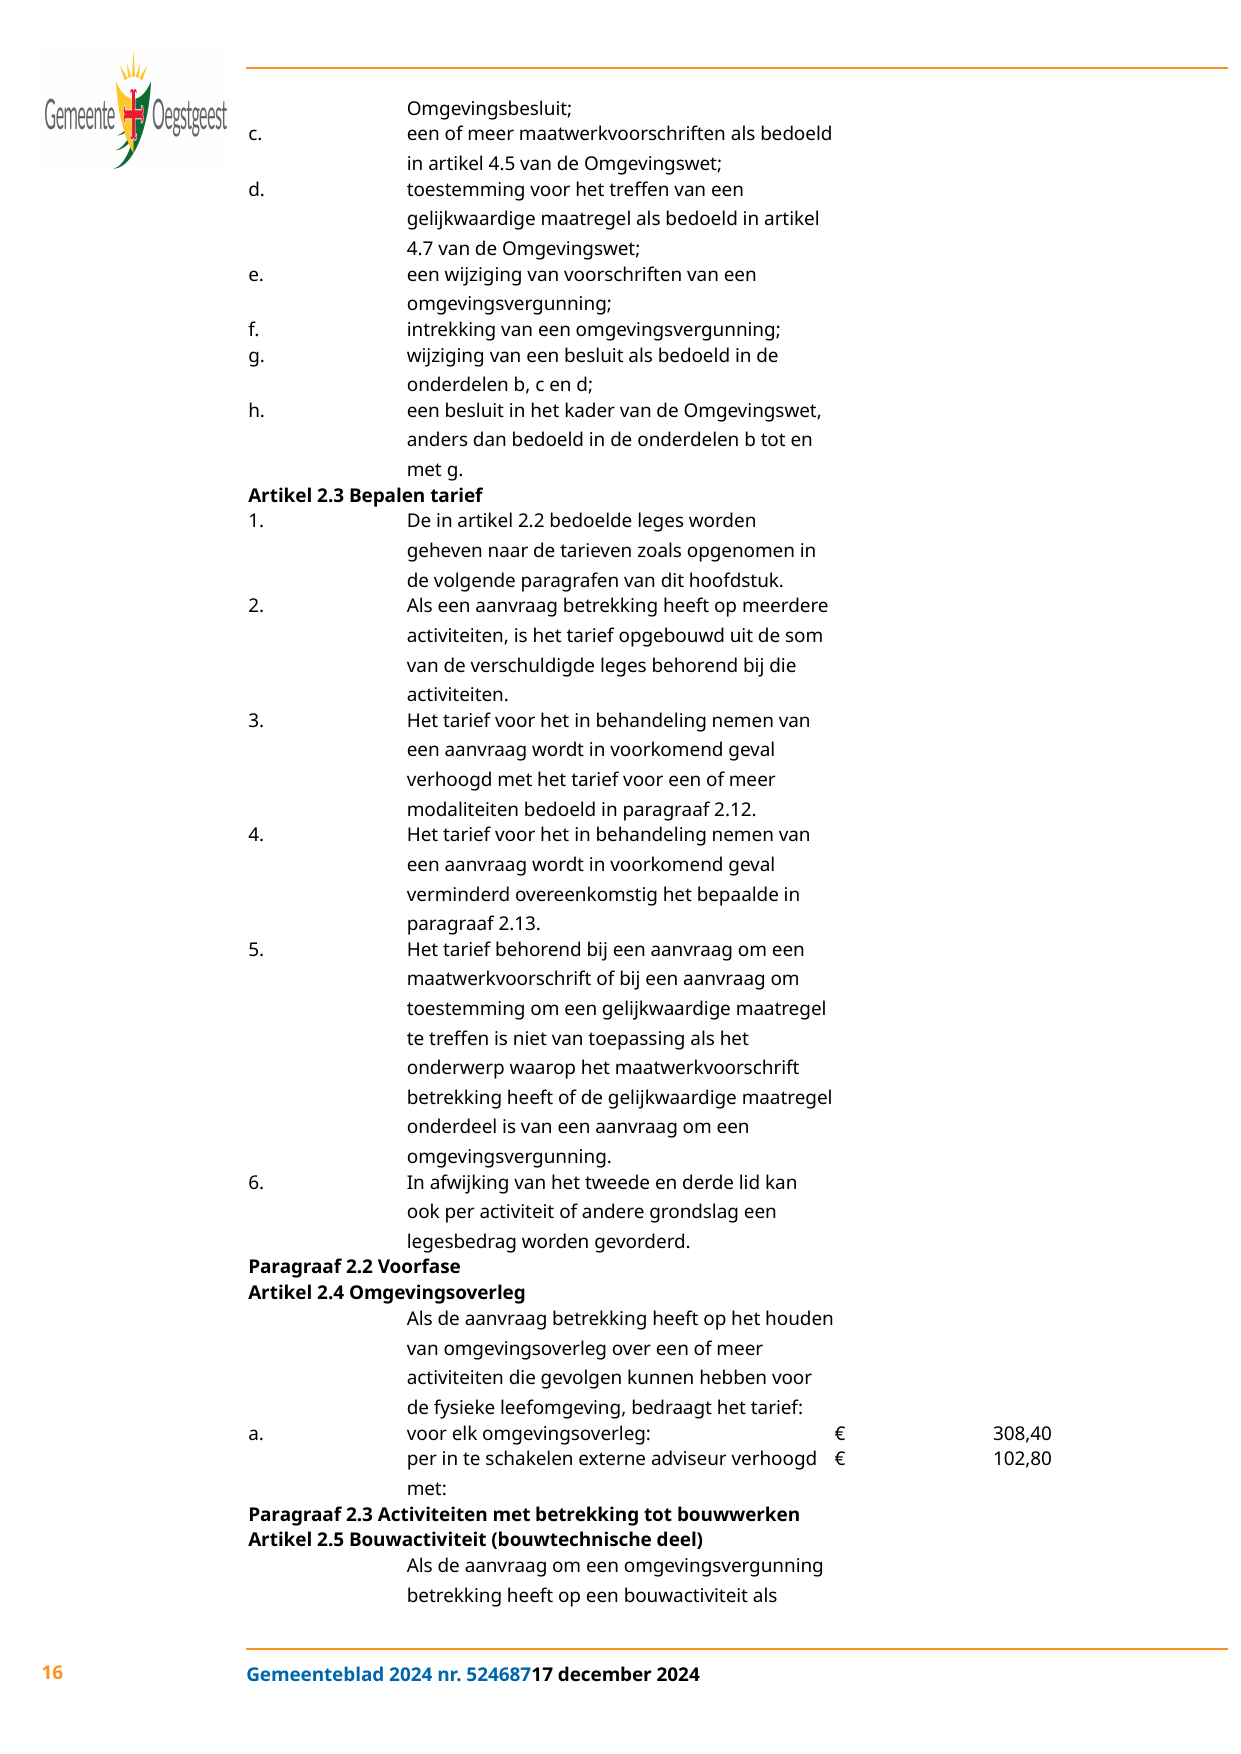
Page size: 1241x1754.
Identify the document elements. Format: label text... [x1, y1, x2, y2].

table_cell [993, 176, 1152, 261]
table_cell [834, 397, 993, 482]
table_cell 5. [248, 936, 407, 1169]
table_cell [248, 1305, 407, 1420]
table_cell toestemming voor het treffen van een gelijkwaardige maatregel als bedoeld in artikel 4.7 van de Omgevingswet; [407, 176, 834, 261]
table_cell [993, 316, 1152, 342]
table_cell Het tarief behorend bij een aanvraag om een maatwerkvoorschrift of bij een aanvraag om toestemming om een gelijkwaardige maatregel te treffen is niet van toepassing als het onderwerp waarop het maatwerkvoorschrift betrekking heeft of de gelijkwaardige maatregel onderdeel is van een aanvraag om een omgevingsvergunning. [407, 936, 834, 1169]
table_cell [834, 176, 993, 261]
table_cell Het tarief voor het in behandeling nemen van een aanvraag wordt in voorkomend geval verhoogd met het tarief voor een of meer modaliteiten bedoeld in paragraaf 2.12. [407, 707, 834, 822]
table_cell h. [248, 397, 407, 482]
table_cell [834, 707, 993, 822]
table_cell [834, 508, 993, 593]
table_cell [834, 593, 993, 707]
table_cell een wijziging van voorschriften van een omgevingsvergunning; [407, 261, 834, 316]
table_cell Paragraaf 2.2 Voorfase [248, 1254, 1152, 1279]
table_cell [993, 508, 1152, 593]
table_cell Het tarief voor het in behandeling nemen van een aanvraag wordt in voorkomend geval verminderd overeenkomstig het bepaalde in paragraaf 2.13. [407, 822, 834, 936]
table_cell [834, 1552, 993, 1607]
table_cell [248, 1552, 407, 1607]
table_cell d. [248, 176, 407, 261]
table_cell een of meer maatwerkvoorschriften als bedoeld in artikel 4.5 van de Omgevingswet; [407, 121, 834, 176]
table_cell [993, 121, 1152, 176]
table_cell [834, 1305, 993, 1420]
table_cell De in artikel 2.2 bedoelde leges worden geheven naar de tarieven zoals opgenomen in de volgende paragrafen van dit hoofdstuk. [407, 508, 834, 593]
table_cell intrekking van een omgevingsvergunning; [407, 316, 834, 342]
table_cell Omgevingsbesluit; [407, 95, 834, 121]
table_cell f. [248, 316, 407, 342]
table_cell [993, 397, 1152, 482]
table_cell a. [248, 1420, 407, 1445]
table_cell [993, 936, 1152, 1169]
table_cell 3. [248, 707, 407, 822]
table_cell € [834, 1445, 993, 1501]
table_cell [993, 593, 1152, 707]
table_cell per in te schakelen externe adviseur verhoogd met: [407, 1445, 834, 1501]
table_cell [834, 121, 993, 176]
table_cell € [834, 1420, 993, 1445]
table_cell [834, 316, 993, 342]
table_cell [993, 342, 1152, 397]
table_cell wijziging van een besluit als bedoeld in de onderdelen b, c en d; [407, 342, 834, 397]
picture [41, 47, 231, 172]
table_cell e. [248, 261, 407, 316]
table_cell voor elk omgevingsoverleg: [407, 1420, 834, 1445]
table_cell Artikel 2.4 Omgevingsoverleg [248, 1280, 1152, 1305]
table_cell [834, 95, 993, 121]
table_cell Paragraaf 2.3 Activiteiten met betrekking tot bouwwerken [248, 1501, 1152, 1526]
table_cell [248, 95, 407, 121]
table_cell [834, 936, 993, 1169]
table_cell c. [248, 121, 407, 176]
table_cell [248, 1445, 407, 1501]
table_cell 2. [248, 593, 407, 707]
table_cell In afwijking van het tweede en derde lid kan ook per activiteit of andere grondslag een legesbedrag worden gevorderd. [407, 1169, 834, 1254]
table_cell [834, 1169, 993, 1254]
table_cell 308,40 [993, 1420, 1152, 1445]
table_cell [834, 822, 993, 936]
table_cell 6. [248, 1169, 407, 1254]
table_cell [993, 95, 1152, 121]
table_cell [993, 1169, 1152, 1254]
table_cell Als de aanvraag om een omgevingsvergunning betrekking heeft op een bouwactiviteit als [407, 1552, 834, 1607]
table_cell [993, 707, 1152, 822]
table_cell g. [248, 342, 407, 397]
table_cell Als de aanvraag betrekking heeft op het houden van omgevingsoverleg over een of meer activiteiten die gevolgen kunnen hebben voor de fysieke leefomgeving, bedraagt het tarief: [407, 1305, 834, 1420]
table_cell [834, 261, 993, 316]
table_cell [993, 822, 1152, 936]
table_cell Artikel 2.3 Bepalen tarief [248, 482, 1152, 508]
table_cell [993, 261, 1152, 316]
table_cell [834, 342, 993, 397]
table_cell 102,80 [993, 1445, 1152, 1501]
table_cell [993, 1552, 1152, 1607]
table_cell een besluit in het kader van de Omgevingswet, anders dan bedoeld in de onderdelen b tot en met g. [407, 397, 834, 482]
table_cell Artikel 2.5 Bouwactiviteit (bouwtechnische deel) [248, 1526, 1152, 1552]
table_cell Als een aanvraag betrekking heeft op meerdere activiteiten, is het tarief opgebouwd uit de som van de verschuldigde leges behorend bij die activiteiten. [407, 593, 834, 707]
table_cell [993, 1305, 1152, 1420]
table_cell 1. [248, 508, 407, 593]
table_cell 4. [248, 822, 407, 936]
